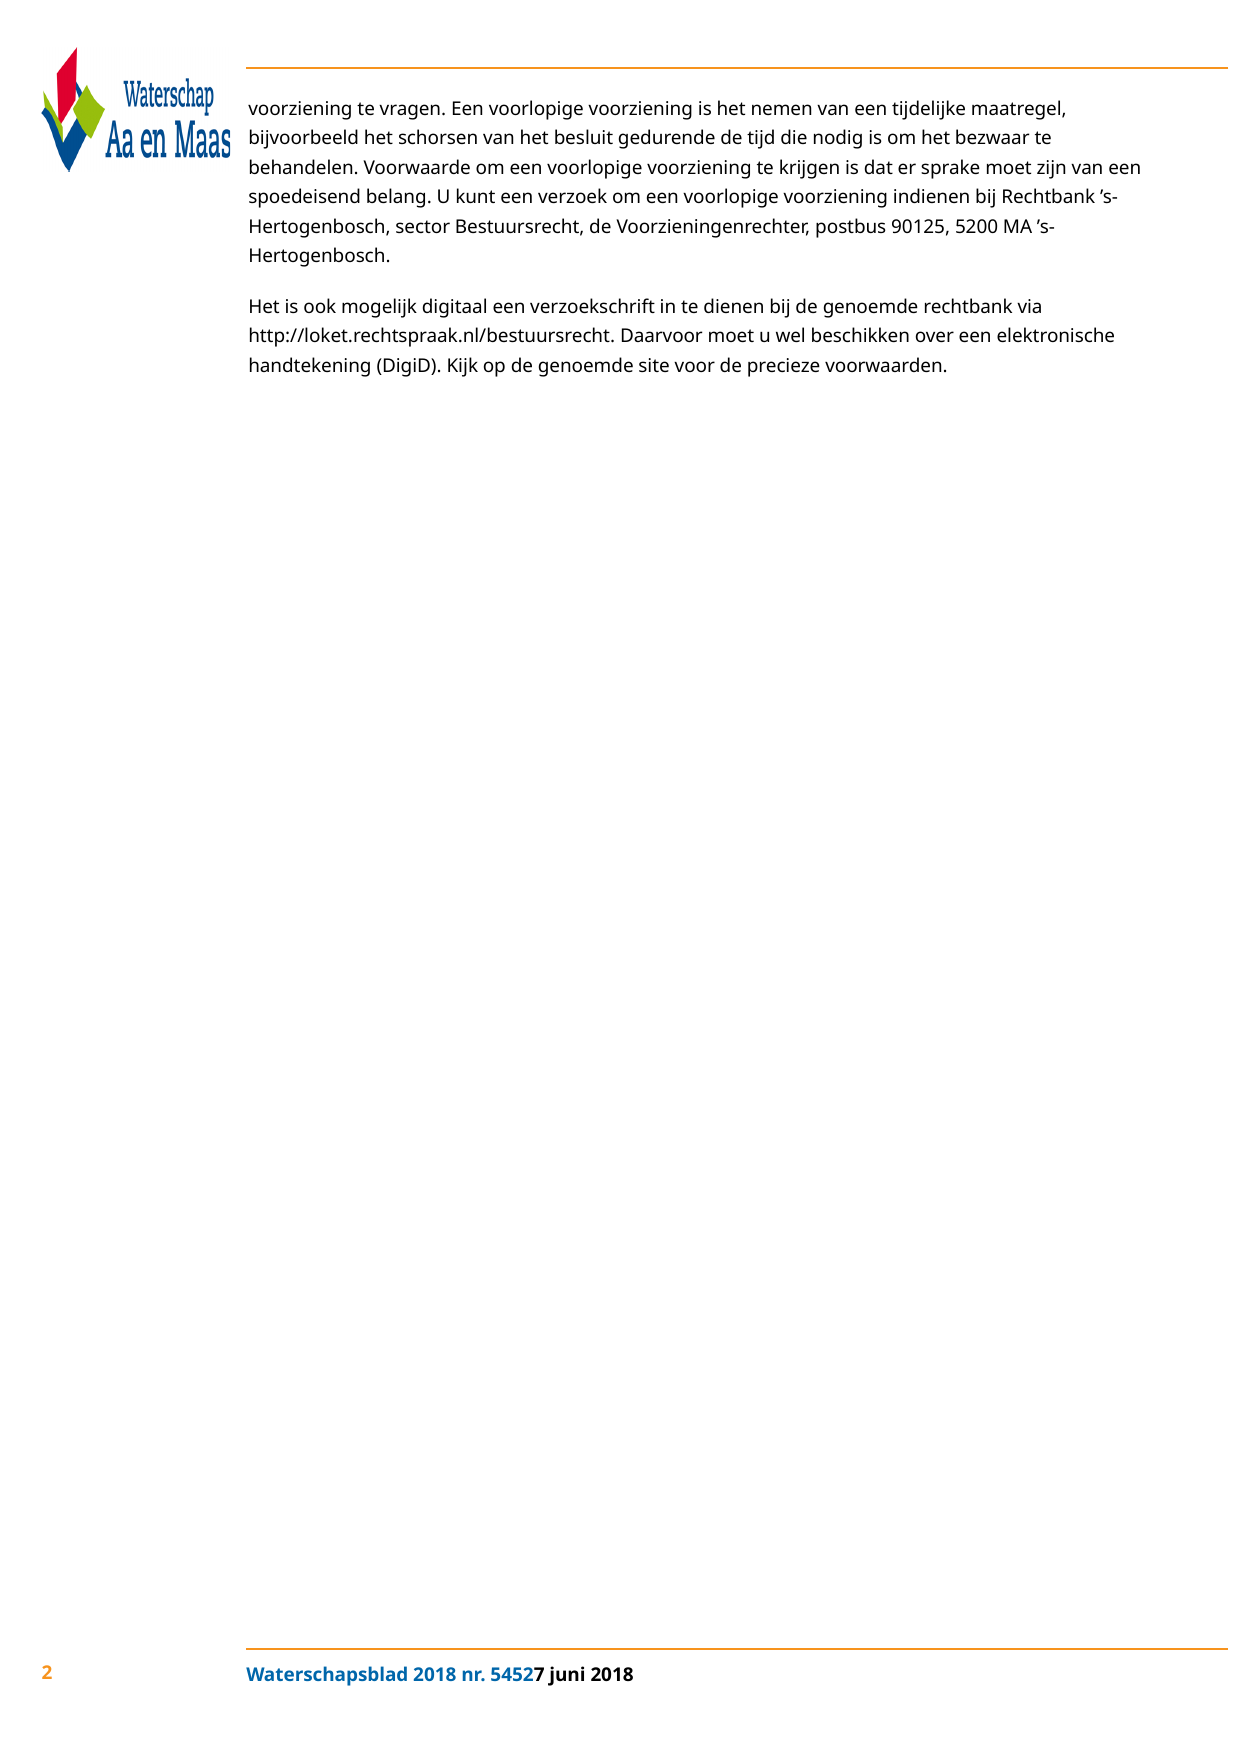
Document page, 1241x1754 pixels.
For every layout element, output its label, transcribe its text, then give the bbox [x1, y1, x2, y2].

picture [41, 47, 231, 172]
text voorziening te vragen. Een voorlopige voorziening is het nemen van een tijdelijke maatregel, bijvoorbeeld het schorsen van het besluit gedurende de tijd die nodig is om het bezwaar te behandelen. Voorwaarde om een voorlopige voorziening te krijgen is dat er sprake moet zijn van een spoedeisend belang. U kunt een verzoek om een voorlopige voorziening indienen bij Rechtbank ’s-Hertogenbosch, sector Bestuursrecht, de Voorzieningenrechter, postbus 90125, 5200 MA ’s-Hertogenbosch. [248, 95, 1152, 268]
text Het is ook mogelijk digitaal een verzoekschrift in te dienen bij de genoemde rechtbank via http://loket.rechtspraak.nl/bestuursrecht. Daarvoor moet u wel beschikken over een elektronische handtekening (DigiD). Kijk op de genoemde site voor de precieze voorwaarden. [248, 293, 1152, 378]
